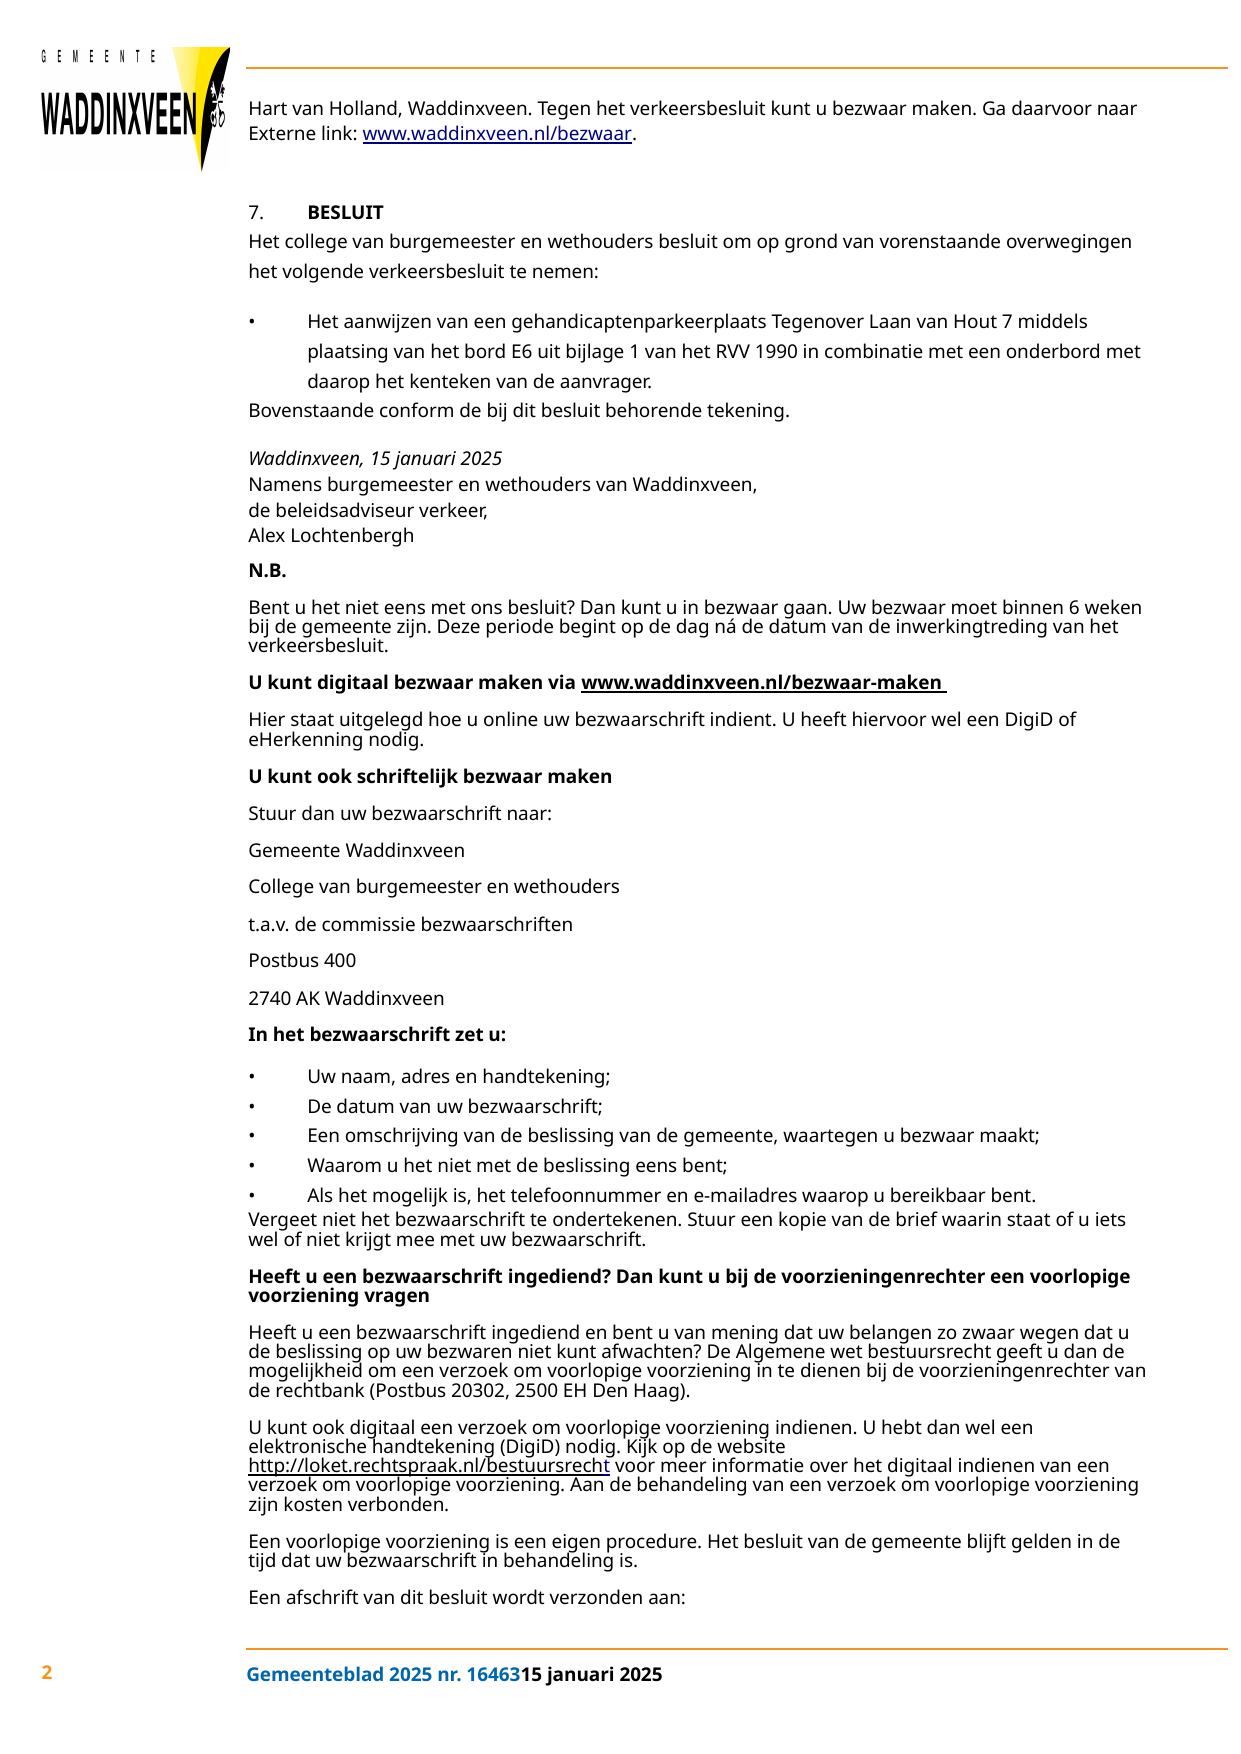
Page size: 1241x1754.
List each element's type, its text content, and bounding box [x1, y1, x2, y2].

text U kunt digitaal bezwaar maken via www.waddinxveen.nl/bezwaar-maken [248, 674, 1152, 694]
text U kunt ook digitaal een verzoek om voorlopige voorziening indienen. U hebt dan wel een elektronische handtekening (DigiD) nodig. Kijk op de website http://loket.rechtspraak.nl/bestuursrecht voor meer informatie over het digitaal indienen van een verzoek om voorlopige voorziening. Aan de behandeling van een verzoek om voorlopige voorziening zijn kosten verbonden. [248, 1419, 1152, 1515]
list Het aanwijzen van een gehandicaptenparkeerplaats Tegenover Laan van Hout 7 middels plaatsing van het bord E6 uit bijlage 1 van het RVV 1990 in combinatie met een onderbord met daarop het kenteken van de aanvrager. [248, 309, 1152, 394]
text Hier staat uitgelegd hoe u online uw bezwaarschrift indient. U heeft hiervoor wel een DigiD of eHerkenning nodig. [248, 711, 1152, 750]
text 2740 AK Waddinxveen [248, 989, 1152, 1009]
list Waarom u het niet met de beslissing eens bent; [248, 1152, 1152, 1178]
text Bovenstaande conform de bij dit besluit behorende tekening. [248, 397, 1152, 423]
text Heeft u een bezwaarschrift ingediend? Dan kunt u bij de voorzieningenrechter een voorlopige voorziening vragen [248, 1268, 1152, 1306]
text Alex Lochtenbergh [248, 522, 1152, 548]
list Uw naam, adres en handtekening; [248, 1063, 1152, 1089]
text In het bezwaarschrift zet u: [248, 1026, 1152, 1046]
text Bent u het niet eens met ons besluit? Dan kunt u in bezwaar gaan. Uw bezwaar moet binnen 6 weken bij de gemeente zijn. Deze periode begint op de dag ná de datum van de inwerkingtreding van het verkeersbesluit. [248, 599, 1152, 657]
text Postbus 400 [248, 952, 1152, 972]
text College van burgemeester en wethouders [248, 878, 1152, 898]
list BESLUIT [248, 199, 1152, 225]
list Als het mogelijk is, het telefoonnummer en e-mailadres waarop u bereikbaar bent. [248, 1182, 1152, 1207]
text Vergeet niet het bezwaarschrift te ondertekenen. Stuur een kopie van de brief waarin staat of u iets wel of niet krijgt mee met uw bezwaarschrift. [248, 1211, 1152, 1250]
text Een afschrift van dit besluit wordt verzonden aan: [248, 1589, 1152, 1608]
text Namens burgemeester en wethouders van Waddinxveen, [248, 471, 1152, 497]
text de beleidsadviseur verkeer, [248, 497, 1152, 522]
text Heeft u een bezwaarschrift ingediend en bent u van mening dat uw belangen zo zwaar wegen dat u de beslissing op uw bezwaren niet kunt afwachten? De Algemene wet bestuursrecht geeft u dan de mogelijkheid om een verzoek om voorlopige voorziening in te dienen bij de voorzieningenrechter van de rechtbank (Postbus 20302, 2500 EH Den Haag). [248, 1324, 1152, 1401]
text Gemeente Waddinxveen [248, 842, 1152, 861]
text N.B. [248, 562, 1152, 581]
list De datum van uw bezwaarschrift; [248, 1093, 1152, 1119]
picture [41, 47, 231, 172]
text Een voorlopige voorziening is een eigen procedure. Het besluit van de gemeente blijft gelden in de tijd dat uw bezwaarschrift in behandeling is. [248, 1533, 1152, 1571]
list Een omschrijving van de beslissing van de gemeente, waartegen u bezwaar maakt; [248, 1123, 1152, 1148]
text Hart van Holland, Waddinxveen. Tegen het verkeersbesluit kunt u bezwaar maken. Ga daarvoor naar Externe link: www.waddinxveen.nl/bezwaar. [248, 95, 1152, 146]
text U kunt ook schriftelijk bezwaar maken [248, 768, 1152, 787]
text Stuur dan uw bezwaarschrift naar: [248, 804, 1152, 824]
text Het college van burgemeester en wethouders besluit om op grond van vorenstaande overwegingen het volgende verkeersbesluit te nemen: [248, 229, 1152, 284]
text Waddinxveen, 15 januari 2025 [248, 445, 1152, 471]
text t.a.v. de commissie bezwaarschriften [248, 916, 1152, 935]
